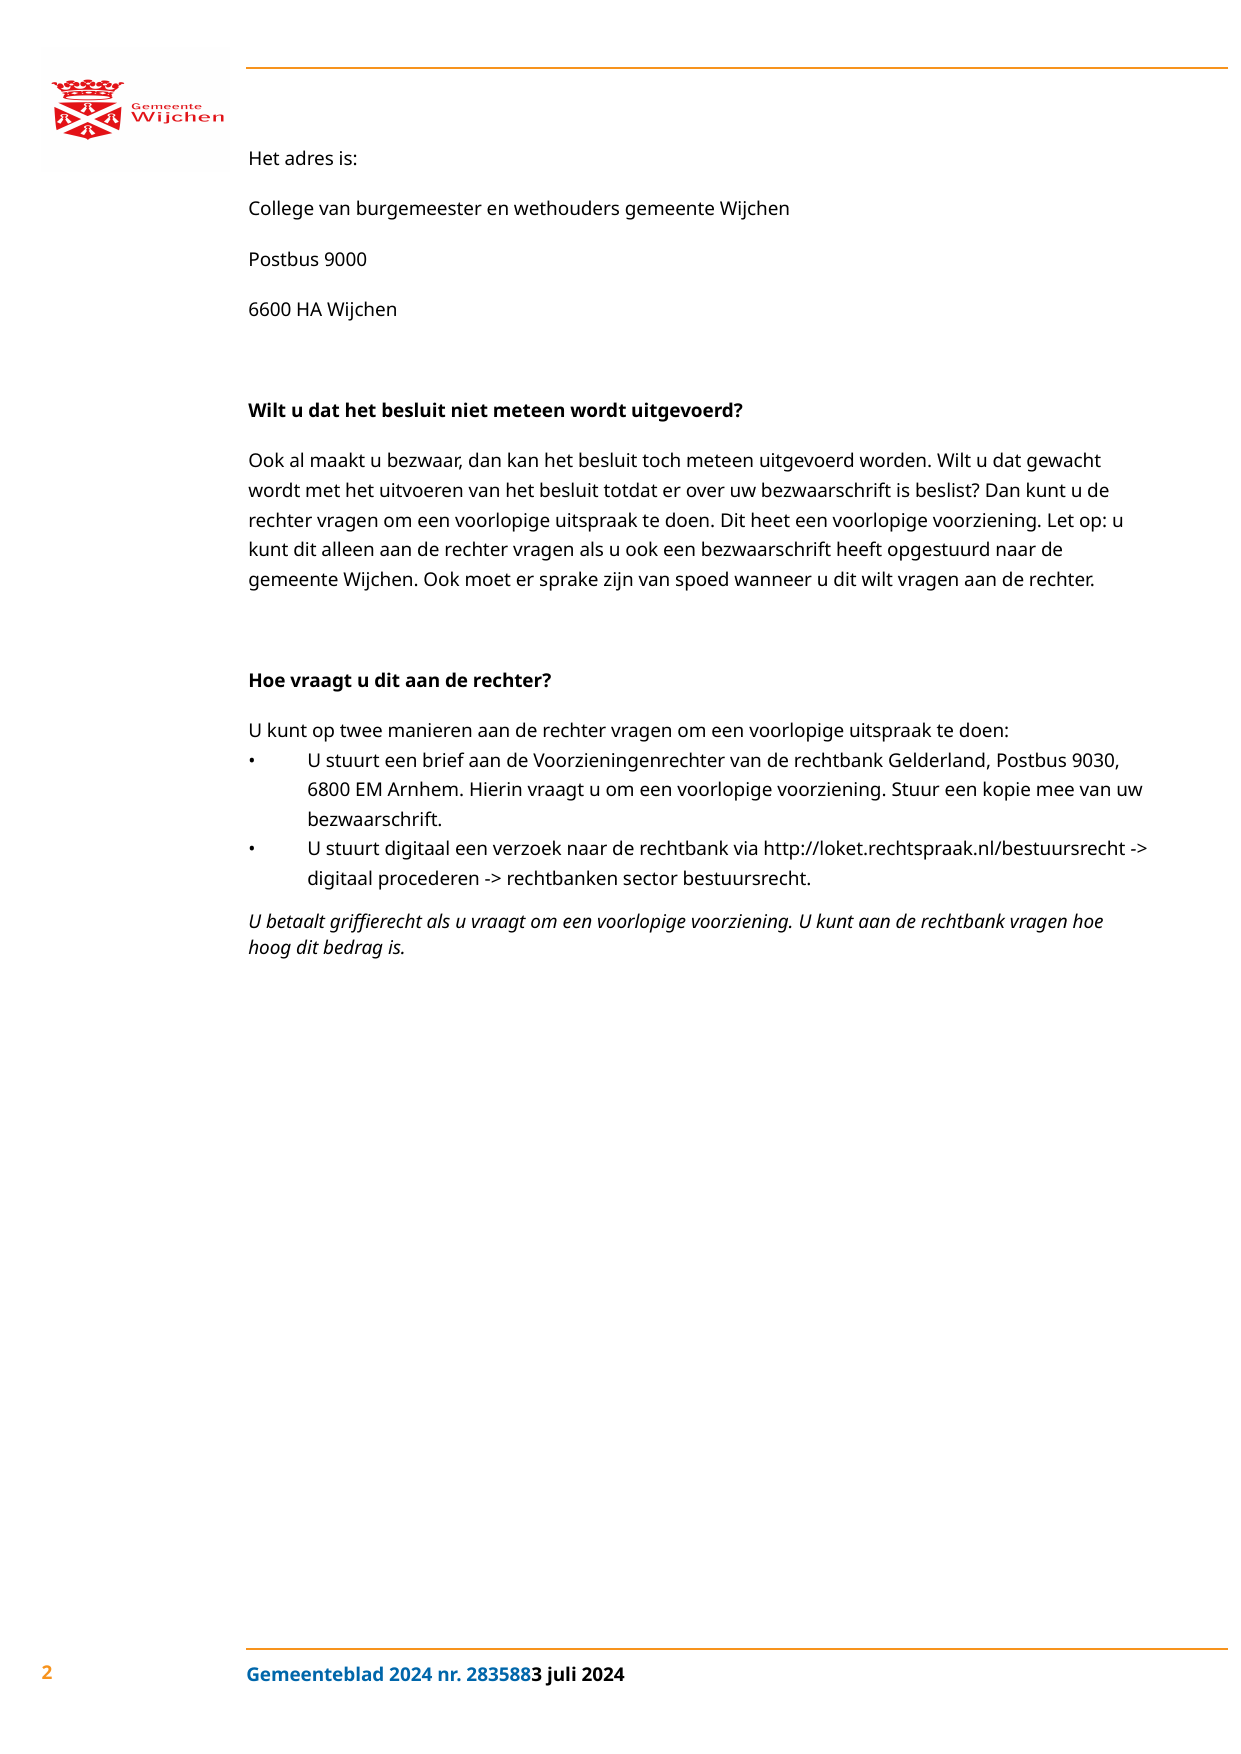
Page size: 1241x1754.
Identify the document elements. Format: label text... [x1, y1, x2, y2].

text 6600 HA Wijchen [248, 296, 1152, 322]
text Ook al maakt u bezwaar, dan kan het besluit toch meteen uitgevoerd worden. Wilt u dat gewacht wordt met het uitvoeren van het besluit totdat er over uw bezwaarschrift is beslist? Dan kunt u de rechter vragen om een voorlopige uitspraak te doen. Dit heet een voorlopige voorziening. Let op: u kunt dit alleen aan de rechter vragen als u ook een bezwaarschrift heeft opgestuurd naar de gemeente Wijchen. Ook moet er sprake zijn van spoed wanneer u dit wilt vragen aan de rechter. [248, 448, 1152, 592]
text Het adres is: [248, 145, 1152, 171]
text Postbus 9000 [248, 246, 1152, 272]
picture [41, 47, 231, 172]
text College van burgemeester en wethouders gemeente Wijchen [248, 196, 1152, 221]
text U betaalt griffierecht als u vraagt om een voorlopige voorziening. U kunt aan de rechtbank vragen hoe hoog dit bedrag is. [248, 908, 1152, 960]
text Wilt u dat het besluit niet meteen wordt uitgevoerd? [248, 397, 1152, 423]
list U stuurt digitaal een verzoek naar de rechtbank via http://loket.rechtspraak.nl/bestuursrecht -> digitaal procederen -> rechtbanken sector bestuursrecht. [248, 836, 1152, 891]
text U kunt op twee manieren aan de rechter vragen om een voorlopige uitspraak te doen: [248, 717, 1152, 743]
list U stuurt een brief aan de Voorzieningenrechter van de rechtbank Gelderland, Postbus 9030, 6800 EM Arnhem. Hierin vraagt u om een voorlopige voorziening. Stuur een kopie mee van uw bezwaarschrift. [248, 747, 1152, 832]
text Hoe vraagt u dit aan de rechter? [248, 667, 1152, 693]
